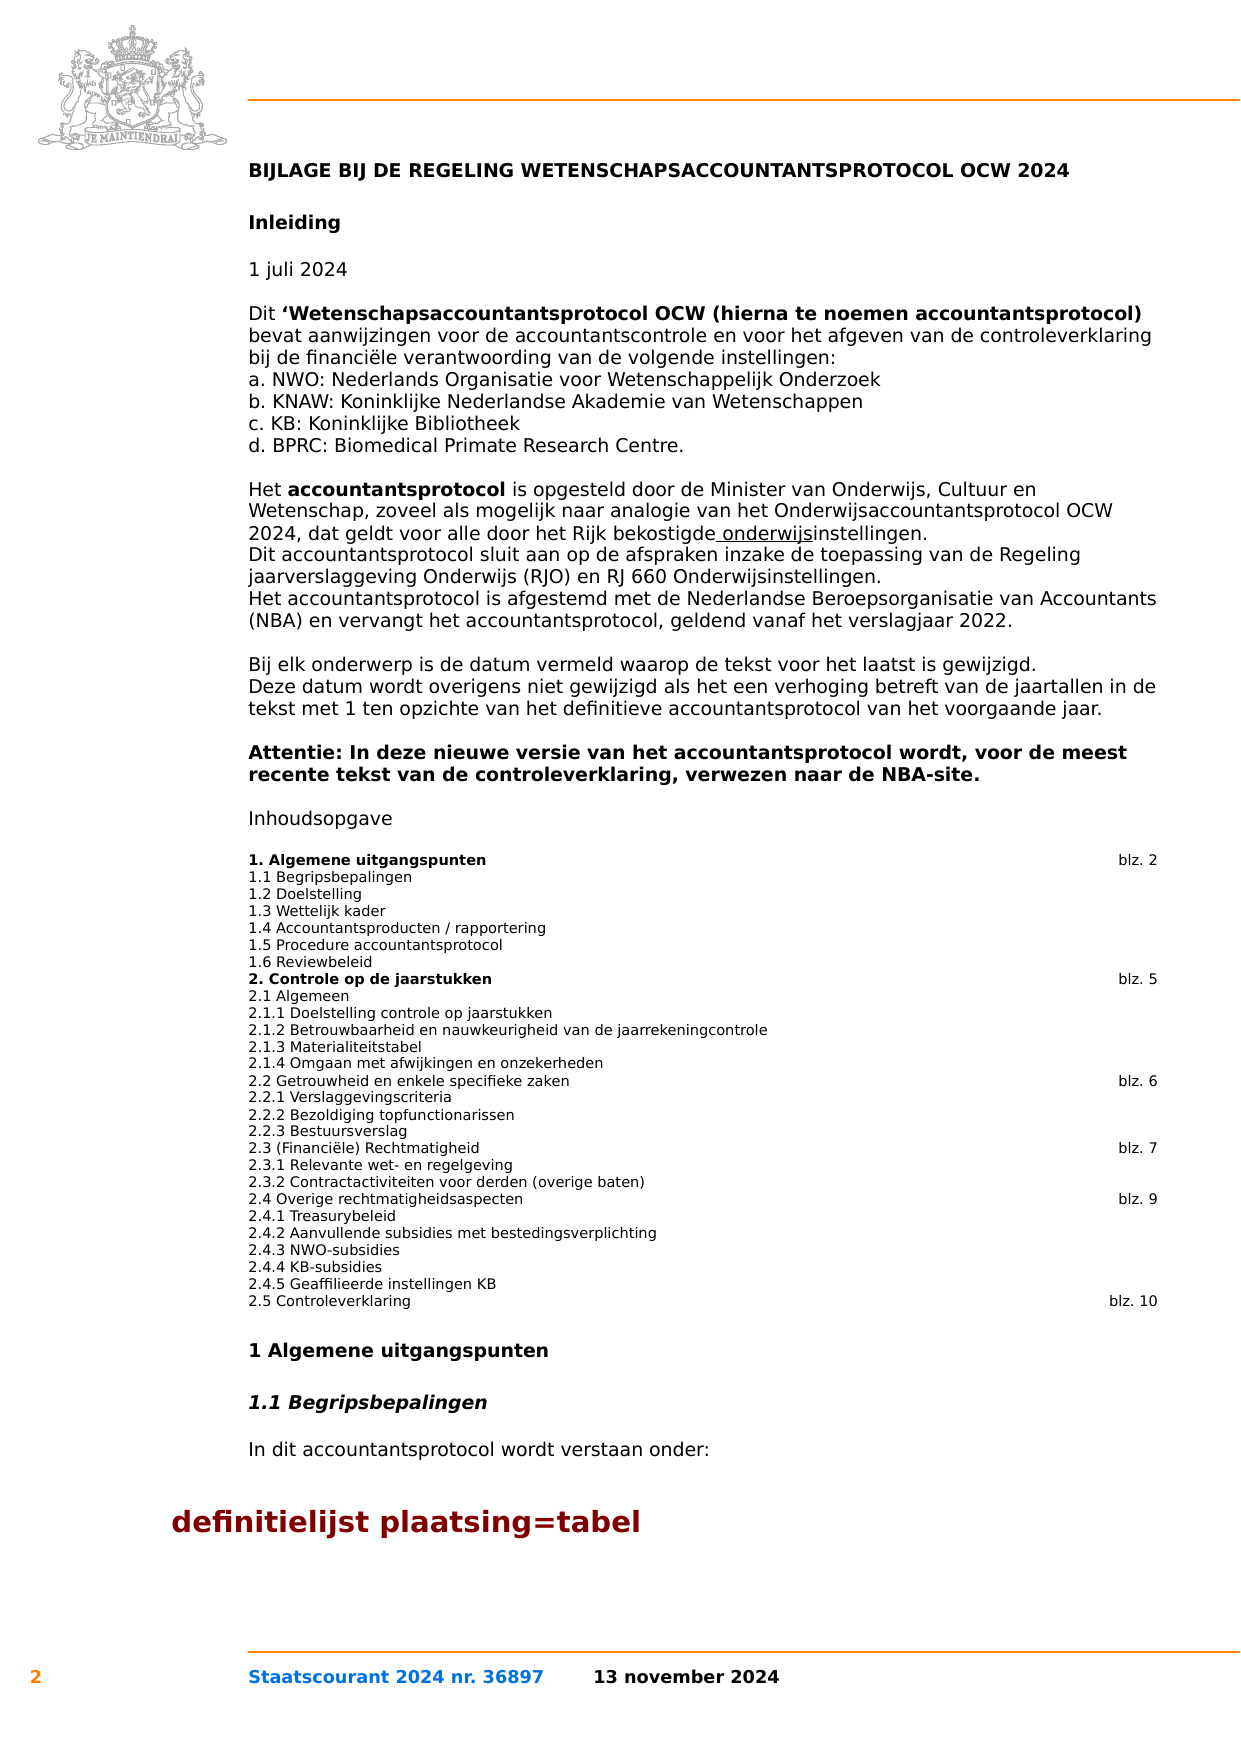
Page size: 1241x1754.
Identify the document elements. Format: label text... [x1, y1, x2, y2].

table_cell 2.1.1 Doelstelling controle op jaarstukken [248, 1005, 942, 1021]
table_cell 2.1 Algemeen [248, 988, 942, 1004]
subtitle 1 Algemene uitgangspunten [248, 1340, 1163, 1362]
table_cell 2.4.3 NWO-subsidies [248, 1242, 942, 1259]
text 1 juli 2024 [248, 259, 1163, 281]
table_cell [942, 1225, 1163, 1242]
table_cell 1.6 Reviewbeleid [248, 954, 942, 971]
table_cell blz. 10 [942, 1293, 1163, 1310]
subtitle 1.1 Begripsbepalingen [248, 1392, 1163, 1414]
table_cell [942, 1276, 1163, 1293]
table_cell [942, 1242, 1163, 1259]
table_cell [942, 920, 1163, 937]
table_cell 1.3 Wettelijk kader [248, 903, 942, 919]
table_cell [942, 1259, 1163, 1276]
table_cell blz. 7 [942, 1140, 1163, 1157]
table_cell 2.2.3 Bestuursverslag [248, 1123, 942, 1140]
table_cell 2.2.2 Bezoldiging topfunctionarissen [248, 1106, 942, 1123]
text d. BPRC: Biomedical Primate Research Centre. [248, 434, 1163, 457]
table_cell [942, 937, 1163, 953]
text a. NWO: Nederlands Organisatie voor Wetenschappelijk Onderzoek [248, 369, 1163, 391]
table_cell 1.2 Doelstelling [248, 886, 942, 903]
table_cell [942, 886, 1163, 903]
table_cell [942, 1039, 1163, 1055]
table_cell [942, 1208, 1163, 1225]
table_cell 2.1.3 Materialiteitstabel [248, 1039, 942, 1055]
table_cell blz. 6 [942, 1073, 1163, 1089]
table_cell blz. 9 [942, 1191, 1163, 1208]
text Attentie: In deze nieuwe versie van het accountantsprotocol wordt, voor de meest recente tekst van de controleverklaring, verwezen naar de NBA-site. [248, 742, 1163, 786]
text Deze datum wordt overigens niet gewijzigd als het een verhoging betreft van de jaartallen in de tekst met 1 ten opzichte van het definitieve accountantsprotocol van het voorgaande jaar. [248, 676, 1163, 720]
table_header 1. Algemene uitgangspunten [248, 852, 942, 869]
table_cell 2.5 Controleverklaring [248, 1293, 942, 1310]
subtitle BIJLAGE BIJ DE REGELING WETENSCHAPSACCOUNTANTSPROTOCOL OCW 2024 [248, 160, 1163, 182]
text In dit accountantsprotocol wordt verstaan onder: [248, 1439, 1163, 1461]
table_cell blz. 5 [942, 971, 1163, 987]
table_cell 1.1 Begripsbepalingen [248, 869, 942, 886]
table_cell 1.5 Procedure accountantsprotocol [248, 937, 942, 953]
table_cell 2.4 Overige rechtmatigheidsaspecten [248, 1191, 942, 1208]
table_cell 2.3.1 Relevante wet- en regelgeving [248, 1157, 942, 1174]
table_cell [942, 1021, 1163, 1038]
table_cell 2.4.2 Aanvullende subsidies met bestedingsverplichting [248, 1225, 942, 1242]
table_cell 2.2.1 Verslaggevingscriteria [248, 1089, 942, 1106]
table_cell [942, 869, 1163, 886]
text Dit accountantsprotocol sluit aan op de afspraken inzake de toepassing van de Regeling jaarverslaggeving Onderwijs (RJO) en RJ 660 Onderwijsinstellingen. [248, 544, 1163, 588]
table_cell [942, 954, 1163, 971]
text Dit ‘Wetenschapsaccountantsprotocol OCW (hierna te noemen accountantsprotocol) bevat aanwijzingen voor de accountantscontrole en voor het afgeven van de controleverklaring bij de financiële verantwoording van de volgende instellingen: [248, 303, 1163, 369]
table_cell 2. Controle op de jaarstukken [248, 971, 942, 987]
table_cell 2.4.5 Geaffilieerde instellingen KB [248, 1276, 942, 1293]
table_cell [942, 1123, 1163, 1140]
text Het accountantsprotocol is afgestemd met de Nederlandse Beroepsorganisatie van Accountants (NBA) en vervangt het accountantsprotocol, geldend vanaf het verslagjaar 2022. [248, 588, 1163, 632]
text Bij elk onderwerp is de datum vermeld waarop de tekst voor het laatst is gewijzigd. [248, 654, 1163, 676]
table_cell 2.2 Getrouwheid en enkele specifieke zaken [248, 1073, 942, 1089]
table_cell [942, 1174, 1163, 1191]
table_cell 2.1.2 Betrouwbaarheid en nauwkeurigheid van de jaarrekeningcontrole [248, 1021, 942, 1038]
table_cell 2.4.1 Treasurybeleid [248, 1208, 942, 1225]
table_cell [942, 903, 1163, 919]
table_cell [942, 1005, 1163, 1021]
table_header blz. 2 [942, 852, 1163, 869]
text definitielijst plaatsing=tabel [171, 1505, 1163, 1539]
table_cell [942, 1157, 1163, 1174]
text c. KB: Koninklijke Bibliotheek [248, 413, 1163, 434]
text Inhoudsopgave [248, 808, 1163, 830]
table_cell 2.3 (Financiële) Rechtmatigheid [248, 1140, 942, 1157]
text Het accountantsprotocol is opgesteld door de Minister van Onderwijs, Cultuur en Wetenschap, zoveel als mogelijk naar analogie van het Onderwijsaccountantsprotocol OCW 2024, dat geldt voor alle door het Rijk bekostigde onderwijsinstellingen. [248, 478, 1163, 544]
table_cell 2.4.4 KB-subsidies [248, 1259, 942, 1276]
table_cell 1.4 Accountantsproducten / rapportering [248, 920, 942, 937]
table_cell 2.1.4 Omgaan met afwijkingen en onzekerheden [248, 1055, 942, 1072]
table_cell [942, 1089, 1163, 1106]
table_cell [942, 1055, 1163, 1072]
text b. KNAW: Koninklijke Nederlandse Akademie van Wetenschappen [248, 391, 1163, 413]
picture [38, 25, 227, 150]
table_cell 2.3.2 Contractactiviteiten voor derden (overige baten) [248, 1174, 942, 1191]
subtitle Inleiding [248, 212, 1163, 234]
table_cell [942, 988, 1163, 1004]
table_cell [942, 1106, 1163, 1123]
